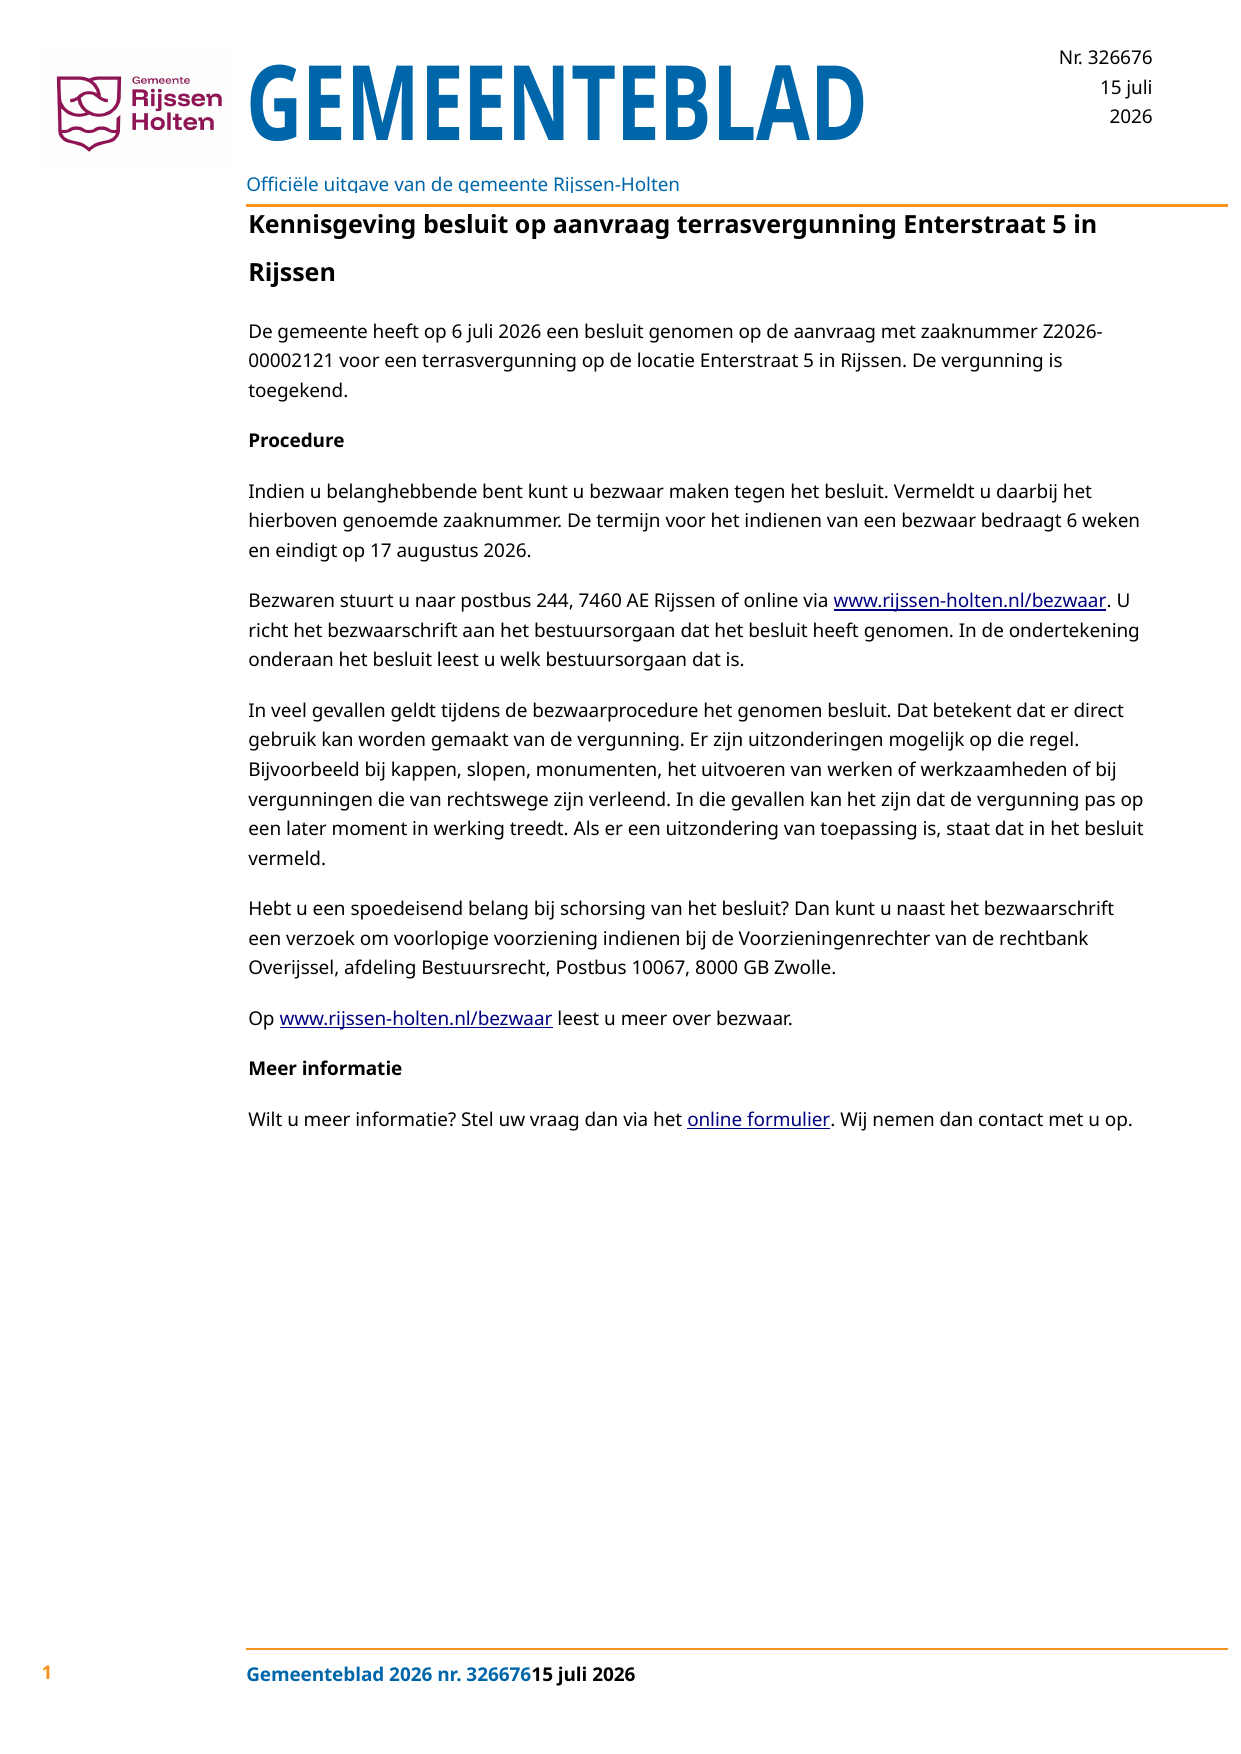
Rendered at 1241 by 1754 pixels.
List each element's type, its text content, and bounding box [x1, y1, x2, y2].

text Kennisgeving besluit op aanvraag terrasvergunning Enterstraat 5 in Rijssen [248, 207, 1152, 288]
text Meer informatie [248, 1055, 1152, 1081]
text Procedure [248, 427, 1152, 453]
text Op www.rijssen-holten.nl/bezwaar leest u meer over bezwaar. [248, 1005, 1152, 1031]
text De gemeente heeft op 6 juli 2026 een besluit genomen op de aanvraag met zaaknummer Z2026-00002121 voor een terrasvergunning op de locatie Enterstraat 5 in Rijssen. De vergunning is toegekend. [248, 318, 1152, 403]
picture [41, 47, 231, 172]
text In veel gevallen geldt tijdens de bezwaarprocedure het genomen besluit. Dat betekent dat er direct gebruik kan worden gemaakt van de vergunning. Er zijn uitzonderingen mogelijk op die regel. Bijvoorbeeld bij kappen, slopen, monumenten, het uitvoeren van werken of werkzaamheden of bij vergunningen die van rechtswege zijn verleend. In die gevallen kan het zijn dat de vergunning pas op een later moment in werking treedt. Als er een uitzondering van toepassing is, staat dat in het besluit vermeld. [248, 697, 1152, 871]
text Wilt u meer informatie? Stel uw vraag dan via het online formulier. Wij nemen dan contact met u op. [248, 1106, 1152, 1132]
text Hebt u een spoedeisend belang bij schorsing van het besluit? Dan kunt u naast het bezwaarschrift een verzoek om voorlopige voorziening indienen bij de Voorzieningenrechter van de rechtbank Overijssel, afdeling Bestuursrecht, Postbus 10067, 8000 GB Zwolle. [248, 895, 1152, 980]
text Bezwaren stuurt u naar postbus 244, 7460 AE Rijssen of online via www.rijssen-holten.nl/bezwaar. U richt het bezwaarschrift aan het bestuursorgaan dat het besluit heeft genomen. In de ondertekening onderaan het besluit leest u welk bestuursorgaan dat is. [248, 587, 1152, 672]
text Indien u belanghebbende bent kunt u bezwaar maken tegen het besluit. Vermeldt u daarbij het hierboven genoemde zaaknummer. De termijn voor het indienen van een bezwaar bedraagt 6 weken en eindigt op 17 augustus 2026. [248, 478, 1152, 563]
